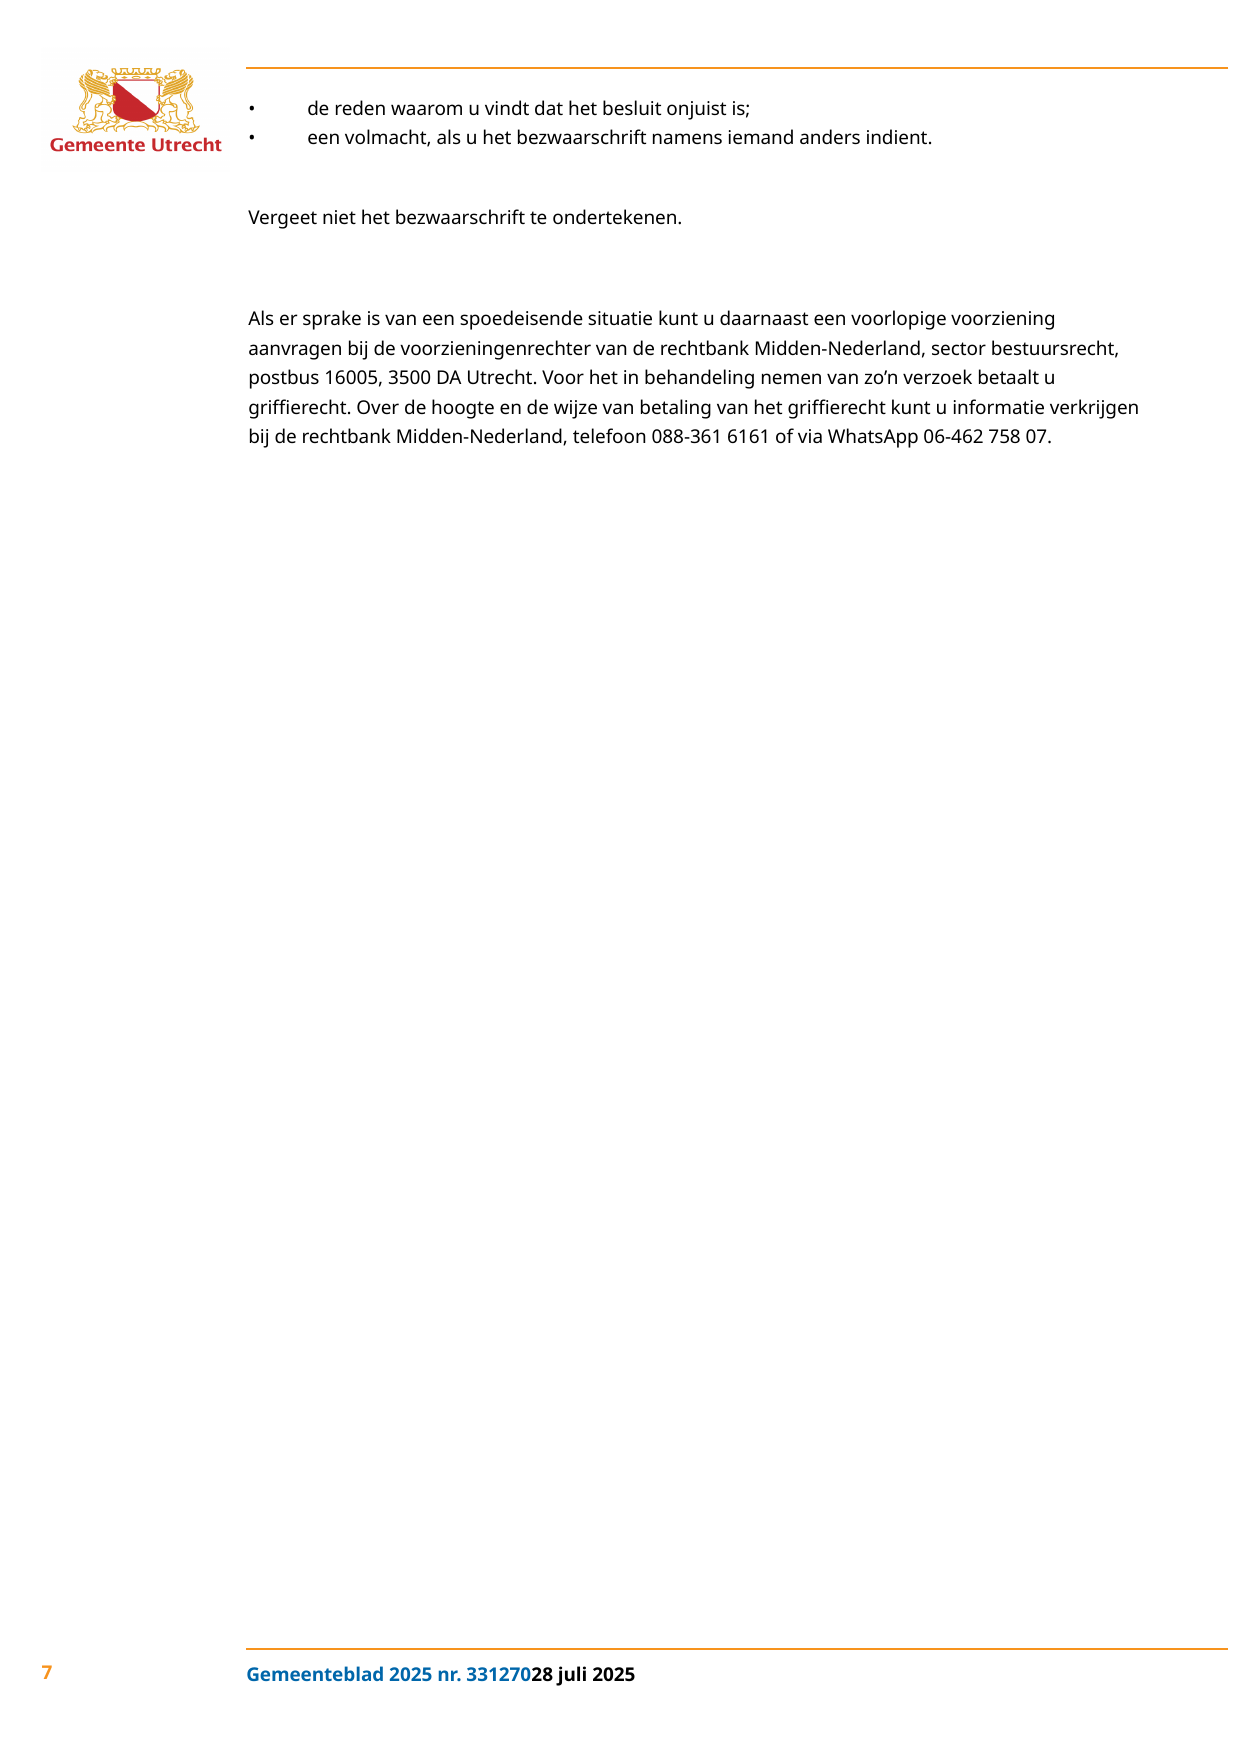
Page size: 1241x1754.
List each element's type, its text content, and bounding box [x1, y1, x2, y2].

list een volmacht, als u het bezwaarschrift namens iemand anders indient. [248, 124, 1152, 150]
text Als er sprake is van een spoedeisende situatie kunt u daarnaast een voorlopige voorziening aanvragen bij de voorzieningenrechter van de rechtbank Midden-Nederland, sector bestuursrecht, postbus 16005, 3500 DA Utrecht. Voor het in behandeling nemen van zo’n verzoek betaalt u griffierecht. Over de hoogte en de wijze van betaling van het griffierecht kunt u informatie verkrijgen bij de rechtbank Midden-Nederland, telefoon 088-361 6161 of via WhatsApp 06-462 758 07. [248, 305, 1152, 449]
text Vergeet niet het bezwaarschrift te ondertekenen. [248, 204, 1152, 230]
list de reden waarom u vindt dat het besluit onjuist is; [248, 95, 1152, 121]
picture [41, 47, 231, 172]
